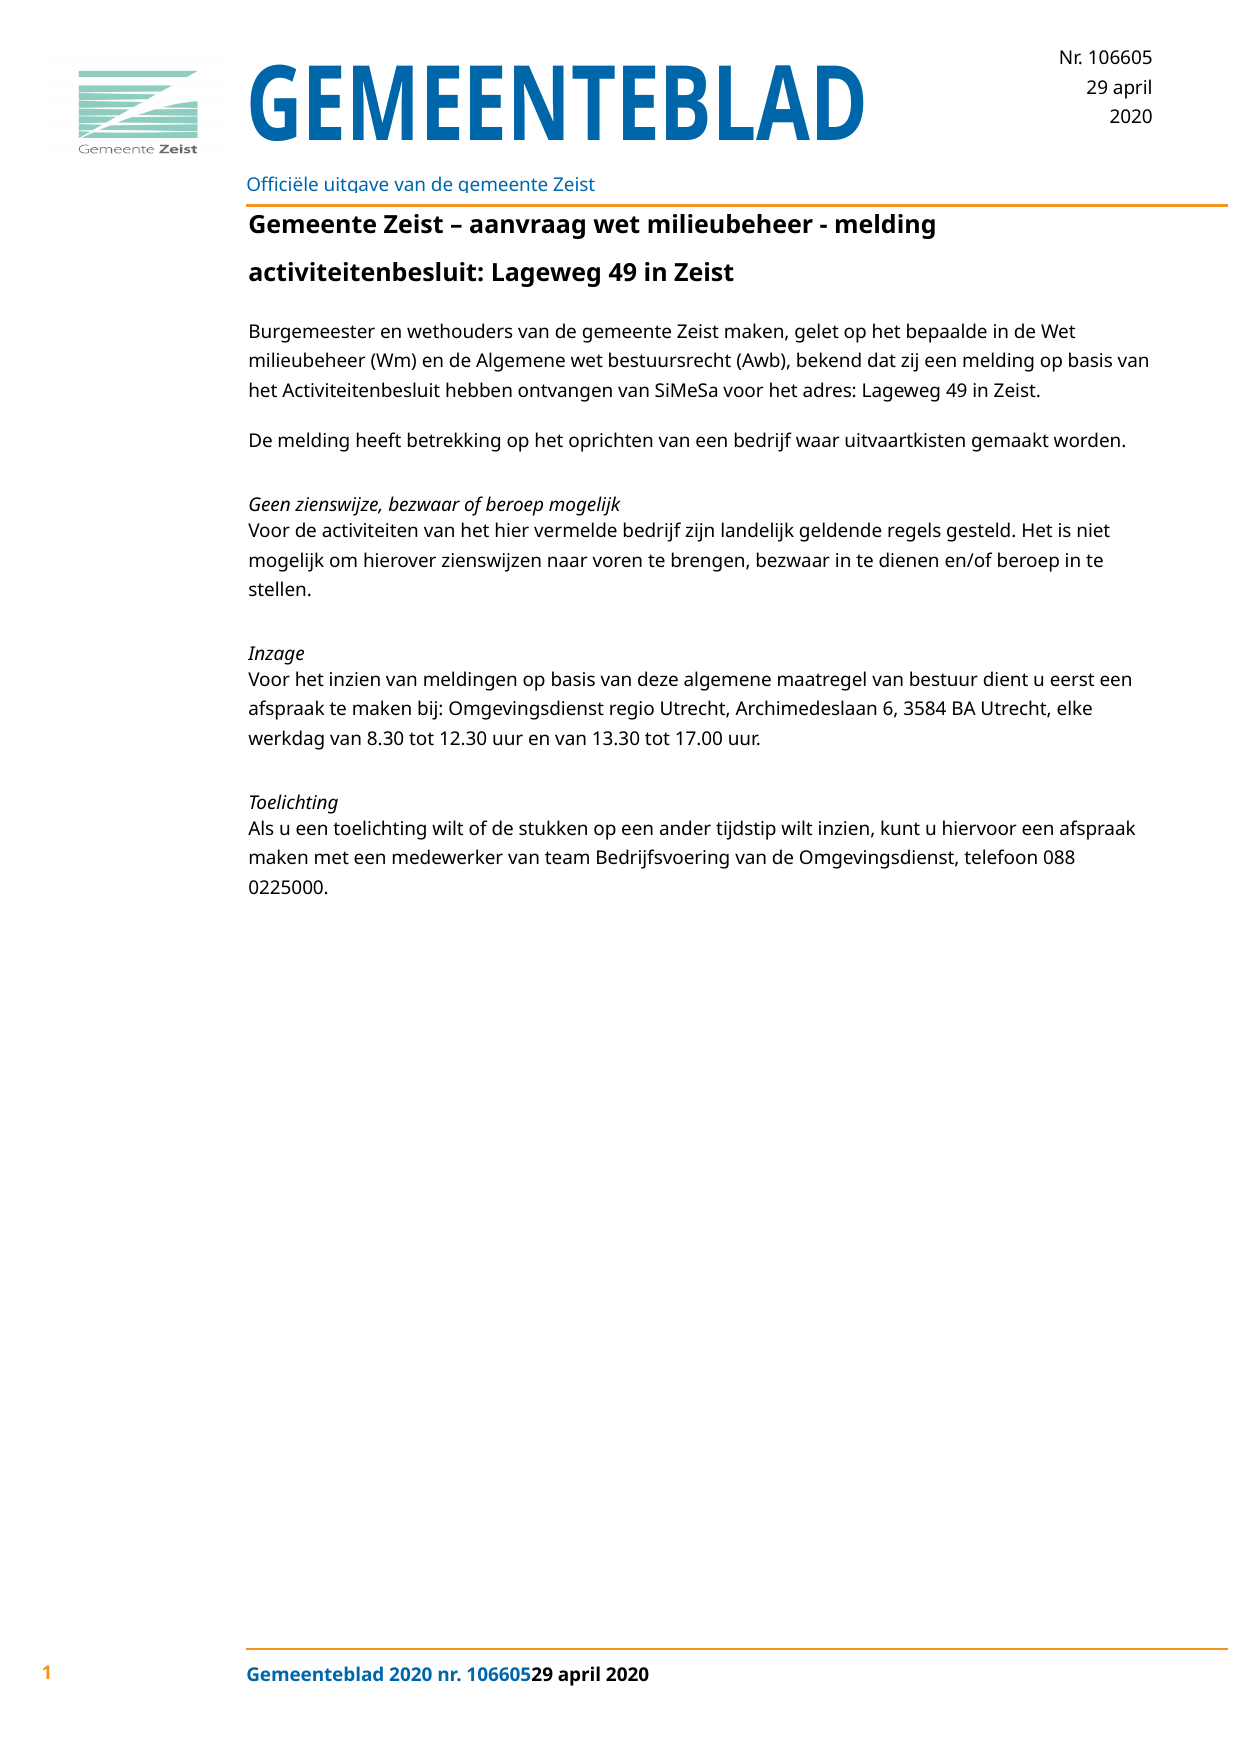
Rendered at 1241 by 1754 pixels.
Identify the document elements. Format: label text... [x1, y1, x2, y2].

text Als u een toelichting wilt of de stukken op een ander tijdstip wilt inzien, kunt u hiervoor een afspraak maken met een medewerker van team Bedrijfsvoering van de Omgevingsdienst, telefoon 088 0225000. [248, 815, 1152, 900]
text Geen zienswijze, bezwaar of beroep mogelijk [248, 491, 1152, 517]
text Toelichting [248, 789, 1152, 815]
text Gemeente Zeist – aanvraag wet milieubeheer - melding activiteitenbesluit: Lageweg 49 in Zeist [248, 207, 1152, 288]
text Voor het inzien van meldingen op basis van deze algemene maatregel van bestuur dient u eerst een afspraak te maken bij: Omgevingsdienst regio Utrecht, Archimedeslaan 6, 3584 BA Utrecht, elke werkdag van 8.30 tot 12.30 uur en van 13.30 tot 17.00 uur. [248, 666, 1152, 751]
text De melding heeft betrekking op het oprichten van een bedrijf waar uitvaartkisten gemaakt worden. [248, 427, 1152, 453]
picture [41, 47, 231, 172]
text Burgemeester en wethouders van de gemeente Zeist maken, gelet op het bepaalde in de Wet milieubeheer (Wm) en de Algemene wet bestuursrecht (Awb), bekend dat zij een melding op basis van het Activiteitenbesluit hebben ontvangen van SiMeSa voor het adres: Lageweg 49 in Zeist. [248, 318, 1152, 403]
text Inzage [248, 640, 1152, 666]
text Voor de activiteiten van het hier vermelde bedrijf zijn landelijk geldende regels gesteld. Het is niet mogelijk om hierover zienswijzen naar voren te brengen, bezwaar in te dienen en/of beroep in te stellen. [248, 517, 1152, 602]
